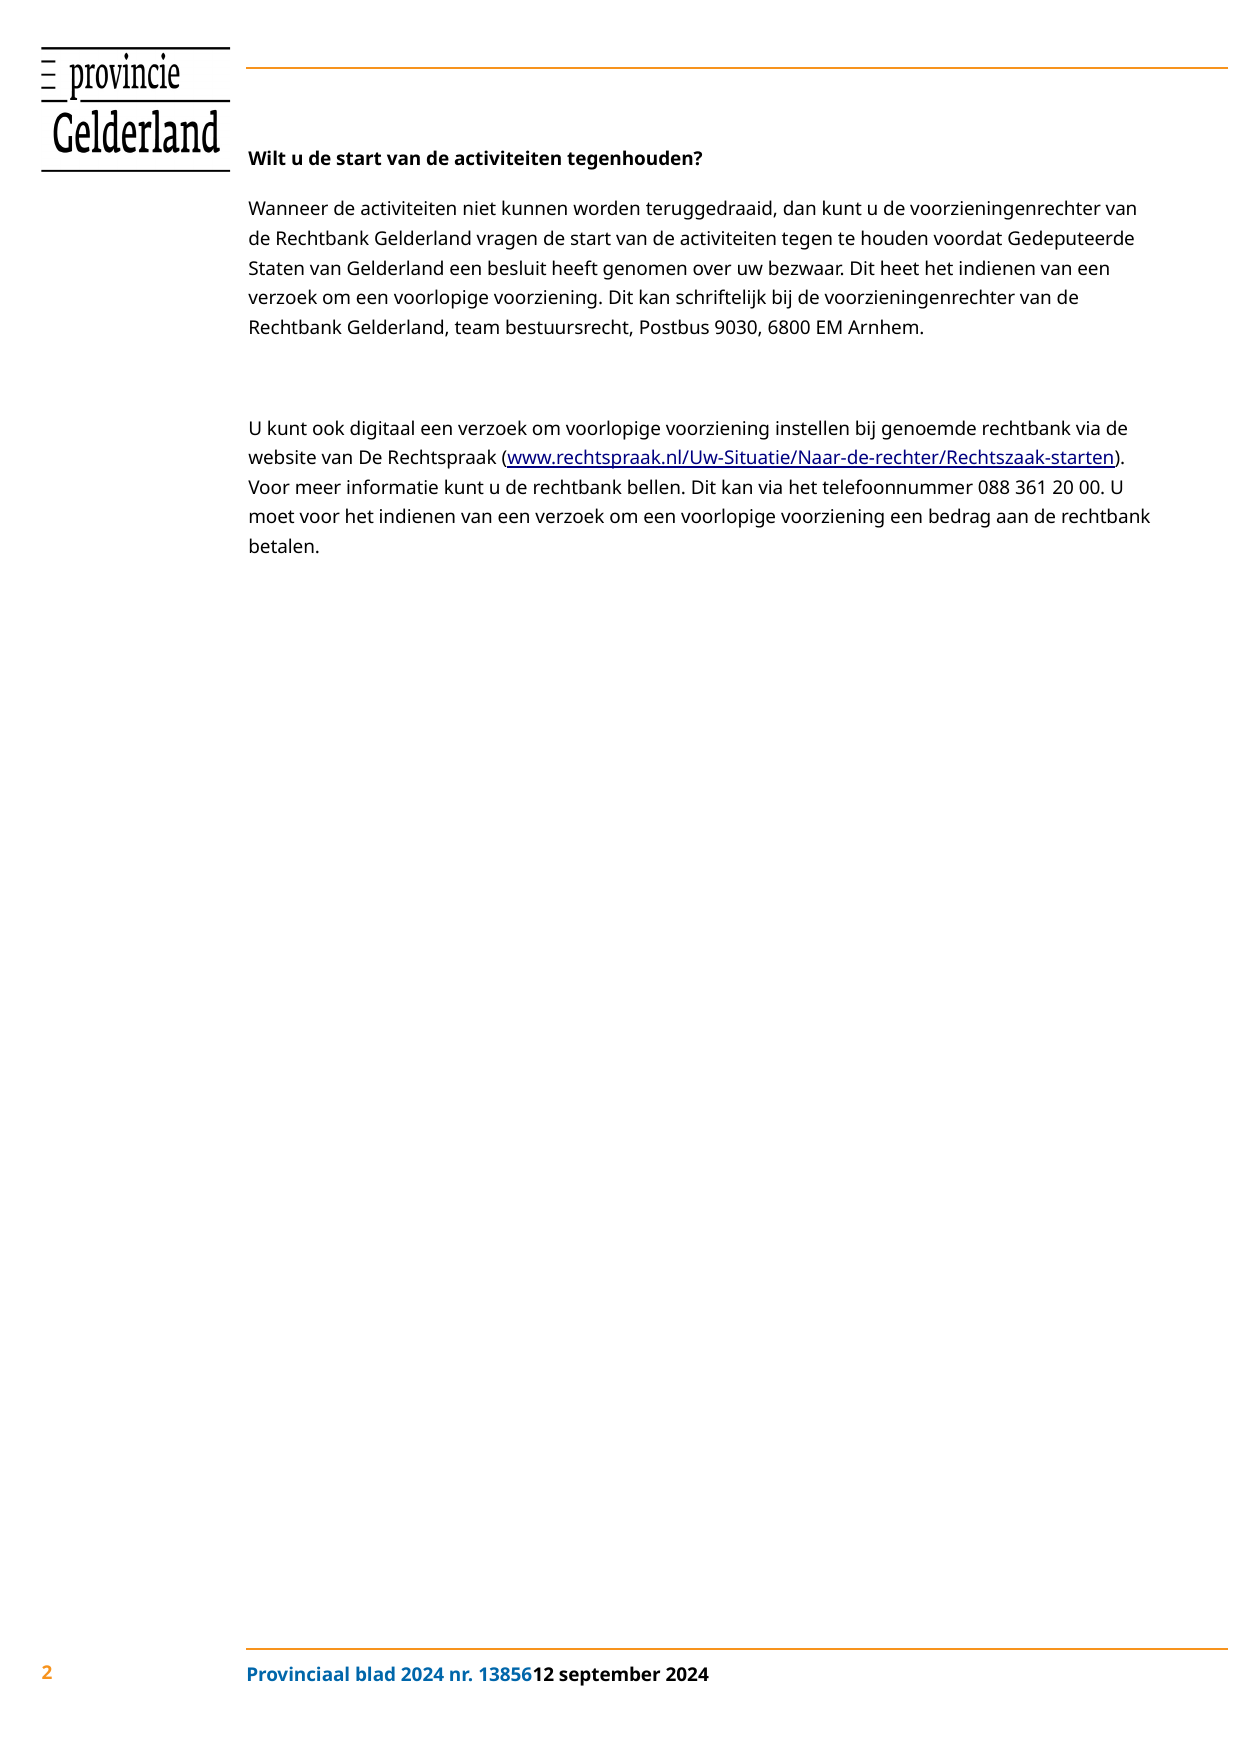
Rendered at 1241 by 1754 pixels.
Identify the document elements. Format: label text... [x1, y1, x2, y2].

text U kunt ook digitaal een verzoek om voorlopige voorziening instellen bij genoemde rechtbank via de website van De Rechtspraak (www.rechtspraak.nl/Uw-Situatie/Naar-de-rechter/Rechtszaak-starten). Voor meer informatie kunt u de rechtbank bellen. Dit kan via het telefoonnummer 088 361 20 00. U moet voor het indienen van een verzoek om een voorlopige voorziening een bedrag aan de rechtbank betalen. [248, 415, 1152, 559]
text Wilt u de start van de activiteiten tegenhouden? [248, 145, 1152, 171]
text Wanneer de activiteiten niet kunnen worden teruggedraaid, dan kunt u de voorzieningenrechter van de Rechtbank Gelderland vragen de start van de activiteiten tegen te houden voordat Gedeputeerde Staten van Gelderland een besluit heeft genomen over uw bezwaar. Dit heet het indienen van een verzoek om een voorlopige voorziening. Dit kan schriftelijk bij de voorzieningenrechter van de Rechtbank Gelderland, team bestuursrecht, Postbus 9030, 6800 EM Arnhem. [248, 196, 1152, 340]
picture [41, 47, 231, 172]
